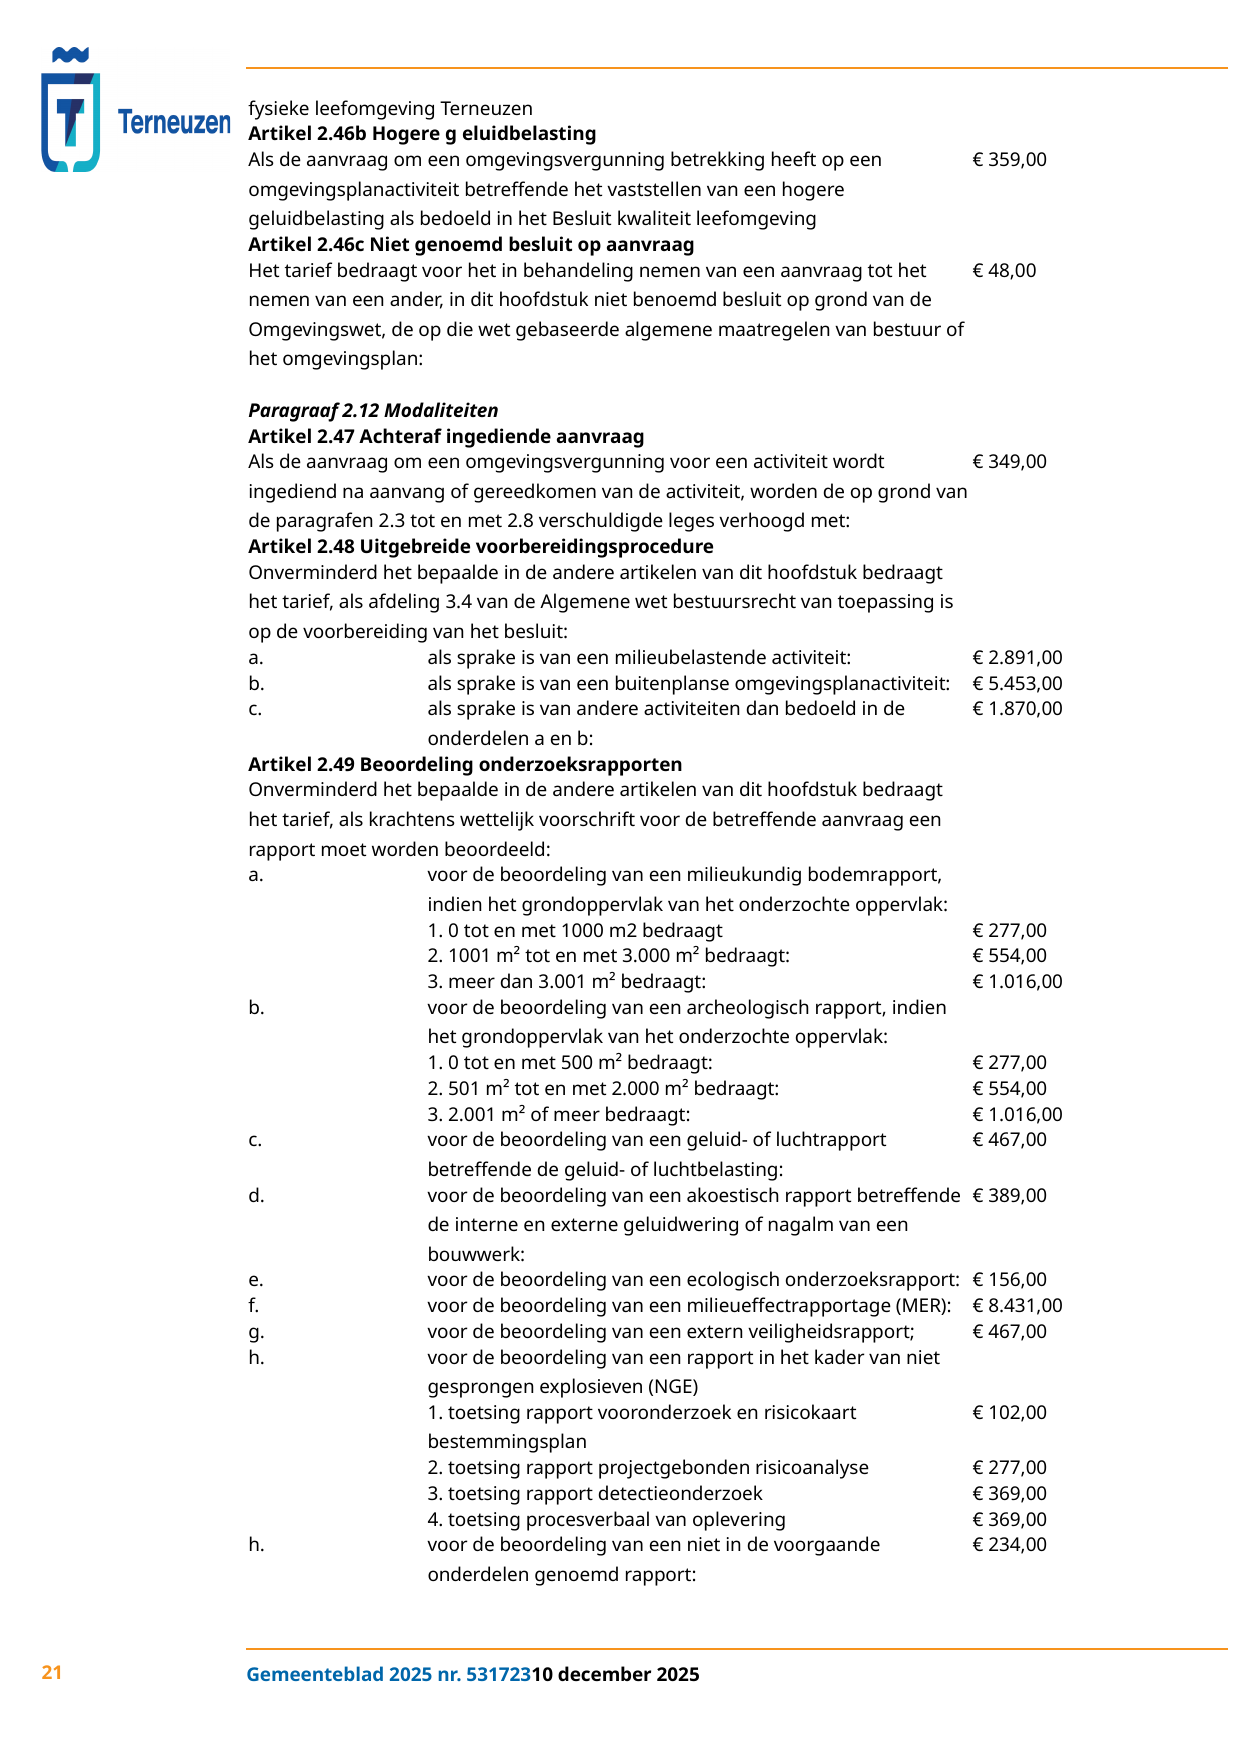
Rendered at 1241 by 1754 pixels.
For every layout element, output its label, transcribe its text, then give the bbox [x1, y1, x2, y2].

table_cell d. [248, 1182, 427, 1267]
table_cell c. [248, 1126, 427, 1182]
table_cell [248, 371, 972, 397]
table_cell b. [248, 670, 427, 696]
table_cell € 102,00 [973, 1399, 1152, 1454]
table_cell a. [248, 861, 427, 917]
table_cell 4. toetsing procesverbaal van oplevering [427, 1506, 972, 1532]
table_cell voor de beoordeling van een milieukundig bodemrapport, indien het grondoppervlak van het onderzochte oppervlak: [427, 861, 972, 917]
table_cell € 277,00 [973, 917, 1152, 942]
table_cell h. [248, 1344, 427, 1399]
table_cell Onverminderd het bepaalde in de andere artikelen van dit hoofdstuk bedraagt het tarief, als afdeling 3.4 van de Algemene wet bestuursrecht van toepassing is op de voorbereiding van het besluit: [248, 559, 972, 644]
table_cell Artikel 2.46c Niet genoemd besluit op aanvraag [248, 231, 972, 257]
table_cell Artikel 2.46b Hogere g eluidbelasting [248, 121, 972, 146]
table_cell voor de beoordeling van een archeologisch rapport, indien het grondoppervlak van het onderzochte oppervlak: [427, 994, 972, 1049]
table_cell € 369,00 [973, 1480, 1152, 1506]
table_cell € 359,00 [973, 146, 1152, 231]
table_cell € 8.431,00 [973, 1293, 1152, 1318]
table_cell voor de beoordeling van een ecologisch onderzoeksrapport: [427, 1267, 972, 1292]
table_cell voor de beoordeling van een milieueffectrapportage (MER): [427, 1293, 972, 1318]
table_cell Artikel 2.48 Uitgebreide voorbereidingsprocedure [248, 534, 972, 559]
picture [41, 47, 231, 172]
table_cell Artikel 2.47 Achteraf ingediende aanvraag [248, 423, 972, 448]
table_cell 1. 0 tot en met 1000 m2 bedraagt [427, 917, 972, 942]
table_cell [248, 1480, 427, 1506]
table_cell 3. toetsing rapport detectieonderzoek [427, 1480, 972, 1506]
table_cell [973, 861, 1152, 917]
table_cell b. [248, 994, 427, 1049]
table_cell € 5.453,00 [973, 670, 1152, 696]
table_cell € 277,00 [973, 1455, 1152, 1480]
table_cell € 234,00 [973, 1532, 1152, 1587]
table_cell als sprake is van een milieubelastende activiteit: [427, 644, 972, 670]
table_cell voor de beoordeling van een rapport in het kader van niet gesprongen explosieven (NGE) [427, 1344, 972, 1399]
table_cell 2. toetsing rapport projectgebonden risicoanalyse [427, 1455, 972, 1480]
table_cell € 1.016,00 [973, 968, 1152, 994]
table_cell h. [248, 1532, 427, 1587]
table_cell [973, 371, 1152, 397]
table_cell 2. 501 m² tot en met 2.000 m² bedraagt: [427, 1075, 972, 1101]
table_cell c. [248, 696, 427, 751]
table_cell f. [248, 1293, 427, 1318]
table_cell e. [248, 1267, 427, 1292]
table_cell voor de beoordeling van een akoestisch rapport betreffende de interne en externe geluidwering of nagalm van een bouwwerk: [427, 1182, 972, 1267]
table_cell [248, 1506, 427, 1532]
table_cell [973, 1344, 1152, 1399]
table_cell [248, 1399, 427, 1454]
table_cell € 467,00 [973, 1126, 1152, 1182]
table_cell voor de beoordeling van een extern veiligheidsrapport; [427, 1318, 972, 1344]
table_cell [973, 534, 1152, 559]
table_cell [973, 95, 1152, 121]
table_cell Als de aanvraag om een omgevingsvergunning betrekking heeft op een omgevingsplanactiviteit betreffende het vaststellen van een hogere geluidbelasting als bedoeld in het Besluit kwaliteit leefomgeving [248, 146, 972, 231]
table_cell 3. 2.001 m² of meer bedraagt: [427, 1101, 972, 1126]
table_cell [248, 1455, 427, 1480]
table_cell Als de aanvraag om een omgevingsvergunning voor een activiteit wordt ingediend na aanvang of gereedkomen van de activiteit, worden de op grond van de paragrafen 2.3 tot en met 2.8 verschuldigde leges verhoogd met: [248, 449, 972, 533]
table_cell [973, 559, 1152, 644]
table_cell als sprake is van andere activiteiten dan bedoeld in de onderdelen a en b: [427, 696, 972, 751]
table_cell fysieke leefomgeving Terneuzen [248, 95, 972, 121]
table_cell € 1.870,00 [973, 696, 1152, 751]
table_cell [248, 917, 427, 942]
table_cell € 554,00 [973, 1075, 1152, 1101]
table_cell € 554,00 [973, 943, 1152, 968]
table_cell 3. meer dan 3.001 m² bedraagt: [427, 968, 972, 994]
table_cell € 1.016,00 [973, 1101, 1152, 1126]
table_cell [973, 994, 1152, 1049]
table_cell 2. 1001 m² tot en met 3.000 m² bedraagt: [427, 943, 972, 968]
table_cell [973, 423, 1152, 448]
table_cell [973, 121, 1152, 146]
table_cell € 2.891,00 [973, 644, 1152, 670]
table_cell € 349,00 [973, 449, 1152, 533]
table_cell € 389,00 [973, 1182, 1152, 1267]
table_cell Paragraaf 2.12 Modaliteiten [248, 397, 972, 423]
table_cell 1. toetsing rapport vooronderzoek en risicokaart bestemmingsplan [427, 1399, 972, 1454]
table_cell [973, 777, 1152, 861]
table_cell Artikel 2.49 Beoordeling onderzoeksrapporten [248, 751, 972, 777]
table_cell 1. 0 tot en met 500 m² bedraagt: [427, 1049, 972, 1075]
table_cell [248, 1075, 427, 1101]
table_cell [248, 1049, 427, 1075]
table_cell als sprake is van een buitenplanse omgevingsplanactiviteit: [427, 670, 972, 696]
table_cell € 369,00 [973, 1506, 1152, 1532]
table_cell voor de beoordeling van een geluid- of luchtrapport betreffende de geluid- of luchtbelasting: [427, 1126, 972, 1182]
table_cell g. [248, 1318, 427, 1344]
table_cell € 156,00 [973, 1267, 1152, 1292]
table_cell Onverminderd het bepaalde in de andere artikelen van dit hoofdstuk bedraagt het tarief, als krachtens wettelijk voorschrift voor de betreffende aanvraag een rapport moet worden beoordeeld: [248, 777, 972, 861]
table_cell voor de beoordeling van een niet in de voorgaande onderdelen genoemd rapport: [427, 1532, 972, 1587]
table_cell € 48,00 [973, 257, 1152, 371]
table_cell [973, 751, 1152, 777]
table_cell [973, 397, 1152, 423]
table_cell a. [248, 644, 427, 670]
table_cell Het tarief bedraagt voor het in behandeling nemen van een aanvraag tot het nemen van een ander, in dit hoofdstuk niet benoemd besluit op grond van de Omgevingswet, de op die wet gebaseerde algemene maatregelen van bestuur of het omgevingsplan: [248, 257, 972, 371]
table_cell [973, 231, 1152, 257]
table_cell [248, 943, 427, 968]
table_cell [248, 1101, 427, 1126]
table_cell € 277,00 [973, 1049, 1152, 1075]
table_cell € 467,00 [973, 1318, 1152, 1344]
table_cell [248, 968, 427, 994]
